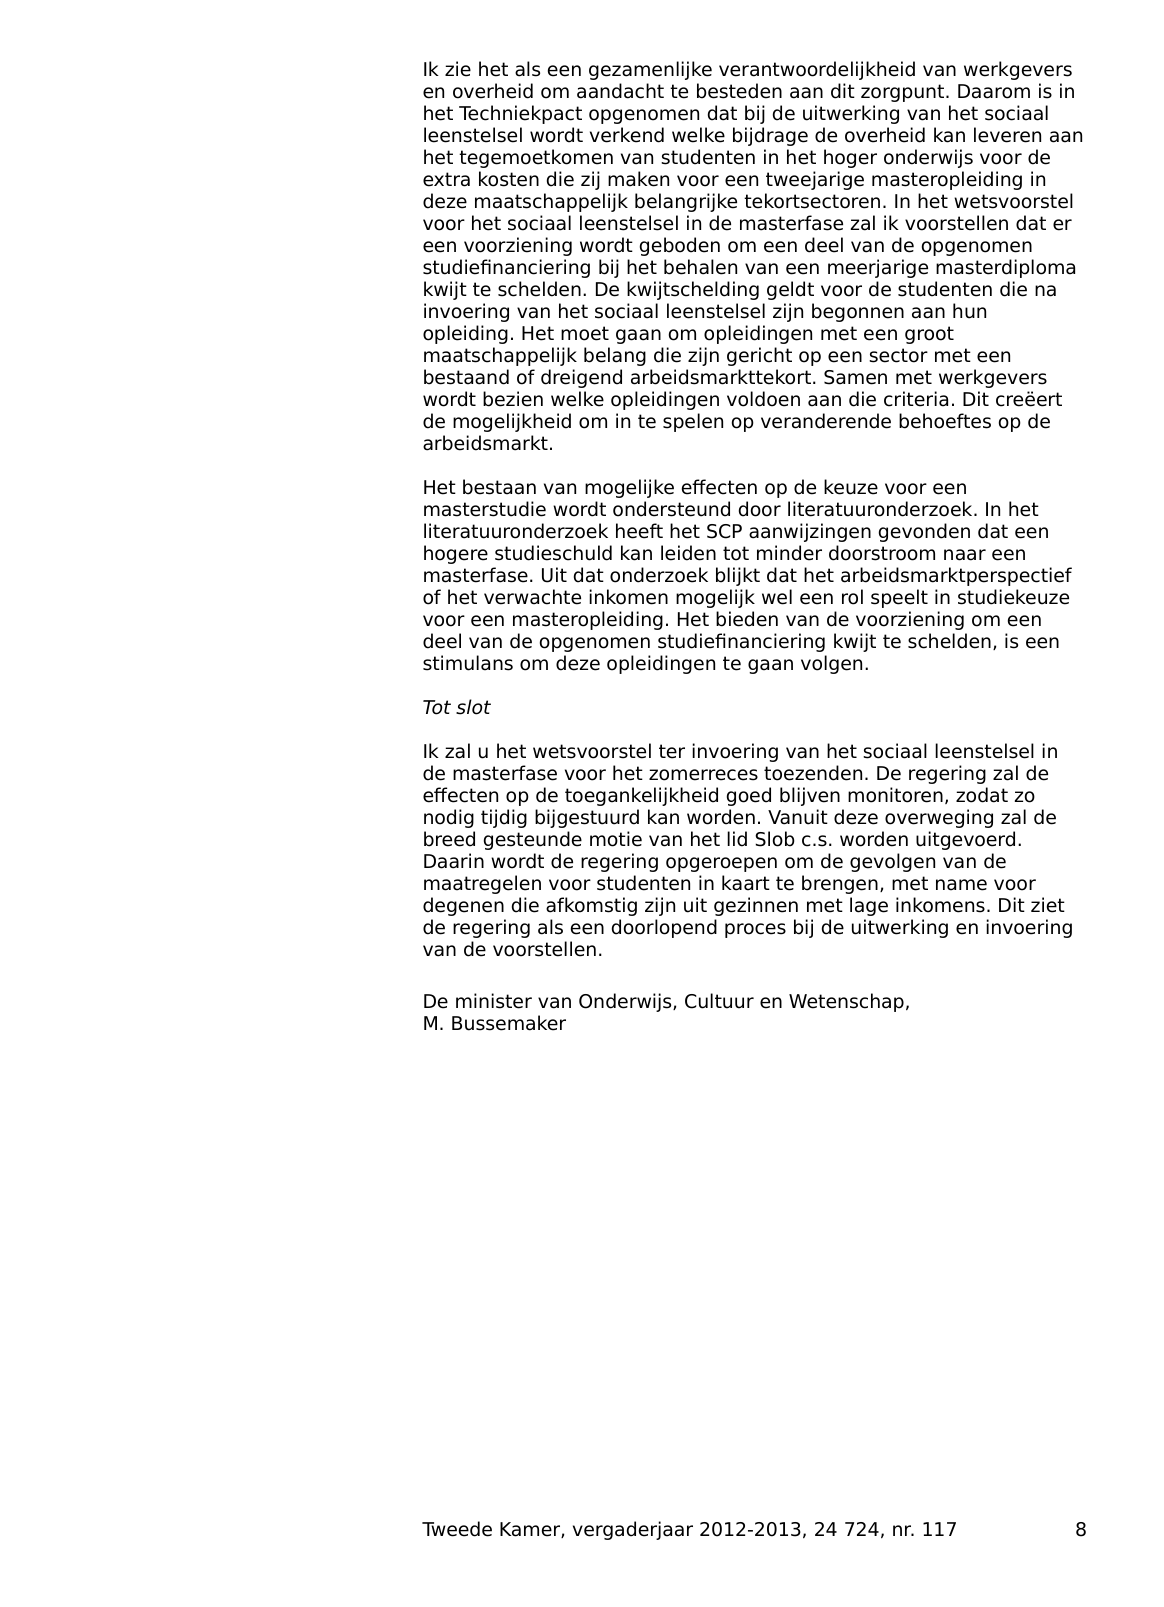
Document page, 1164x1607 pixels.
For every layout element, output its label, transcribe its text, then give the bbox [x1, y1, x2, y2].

text Ik zal u het wetsvoorstel ter invoering van het sociaal leenstelsel in de masterfase voor het zomerreces toezenden. De regering zal de effecten op de toegankelijkheid goed blijven monitoren, zodat zo nodig tijdig bijgestuurd kan worden. Vanuit deze overweging zal de breed gesteunde motie van het lid Slob c.s. worden uitgevoerd. Daarin wordt de regering opgeroepen om de gevolgen van de maatregelen voor studenten in kaart te brengen, met name voor degenen die afkomstig zijn uit gezinnen met lage inkomens. Dit ziet de regering als een doorlopend proces bij de uitwerking en invoering van de voorstellen. [422, 741, 1087, 961]
text Het bestaan van mogelijke effecten op de keuze voor een masterstudie wordt ondersteund door literatuuronderzoek. In het literatuuronderzoek heeft het SCP aanwijzingen gevonden dat een hogere studieschuld kan leiden tot minder doorstroom naar een masterfase. Uit dat onderzoek blijkt dat het arbeidsmarktperspectief of het verwachte inkomen mogelijk wel een rol speelt in studiekeuze voor een masteropleiding. Het bieden van de voorziening om een deel van de opgenomen studiefinanciering kwijt te schelden, is een stimulans om deze opleidingen te gaan volgen. [422, 477, 1087, 675]
text De minister van Onderwijs, Cultuur en Wetenschap, M. Bussemaker [422, 991, 1087, 1035]
subtitle Tot slot [422, 697, 1087, 719]
text Ik zie het als een gezamenlijke verantwoordelijkheid van werkgevers en overheid om aandacht te besteden aan dit zorgpunt. Daarom is in het Techniekpact opgenomen dat bij de uitwerking van het sociaal leenstelsel wordt verkend welke bijdrage de overheid kan leveren aan het tegemoetkomen van studenten in het hoger onderwijs voor de extra kosten die zij maken voor een tweejarige masteropleiding in deze maatschappelijk belangrijke tekortsectoren. In het wetsvoorstel voor het sociaal leenstelsel in de masterfase zal ik voorstellen dat er een voorziening wordt geboden om een deel van de opgenomen studiefinanciering bij het behalen van een meerjarige masterdiploma kwijt te schelden. De kwijtschelding geldt voor de studenten die na invoering van het sociaal leenstelsel zijn begonnen aan hun opleiding. Het moet gaan om opleidingen met een groot maatschappelijk belang die zijn gericht op een sector met een bestaand of dreigend arbeidsmarkttekort. Samen met werkgevers wordt bezien welke opleidingen voldoen aan die criteria. Dit creëert de mogelijkheid om in te spelen op veranderende behoeftes op de arbeidsmarkt. [422, 59, 1087, 455]
